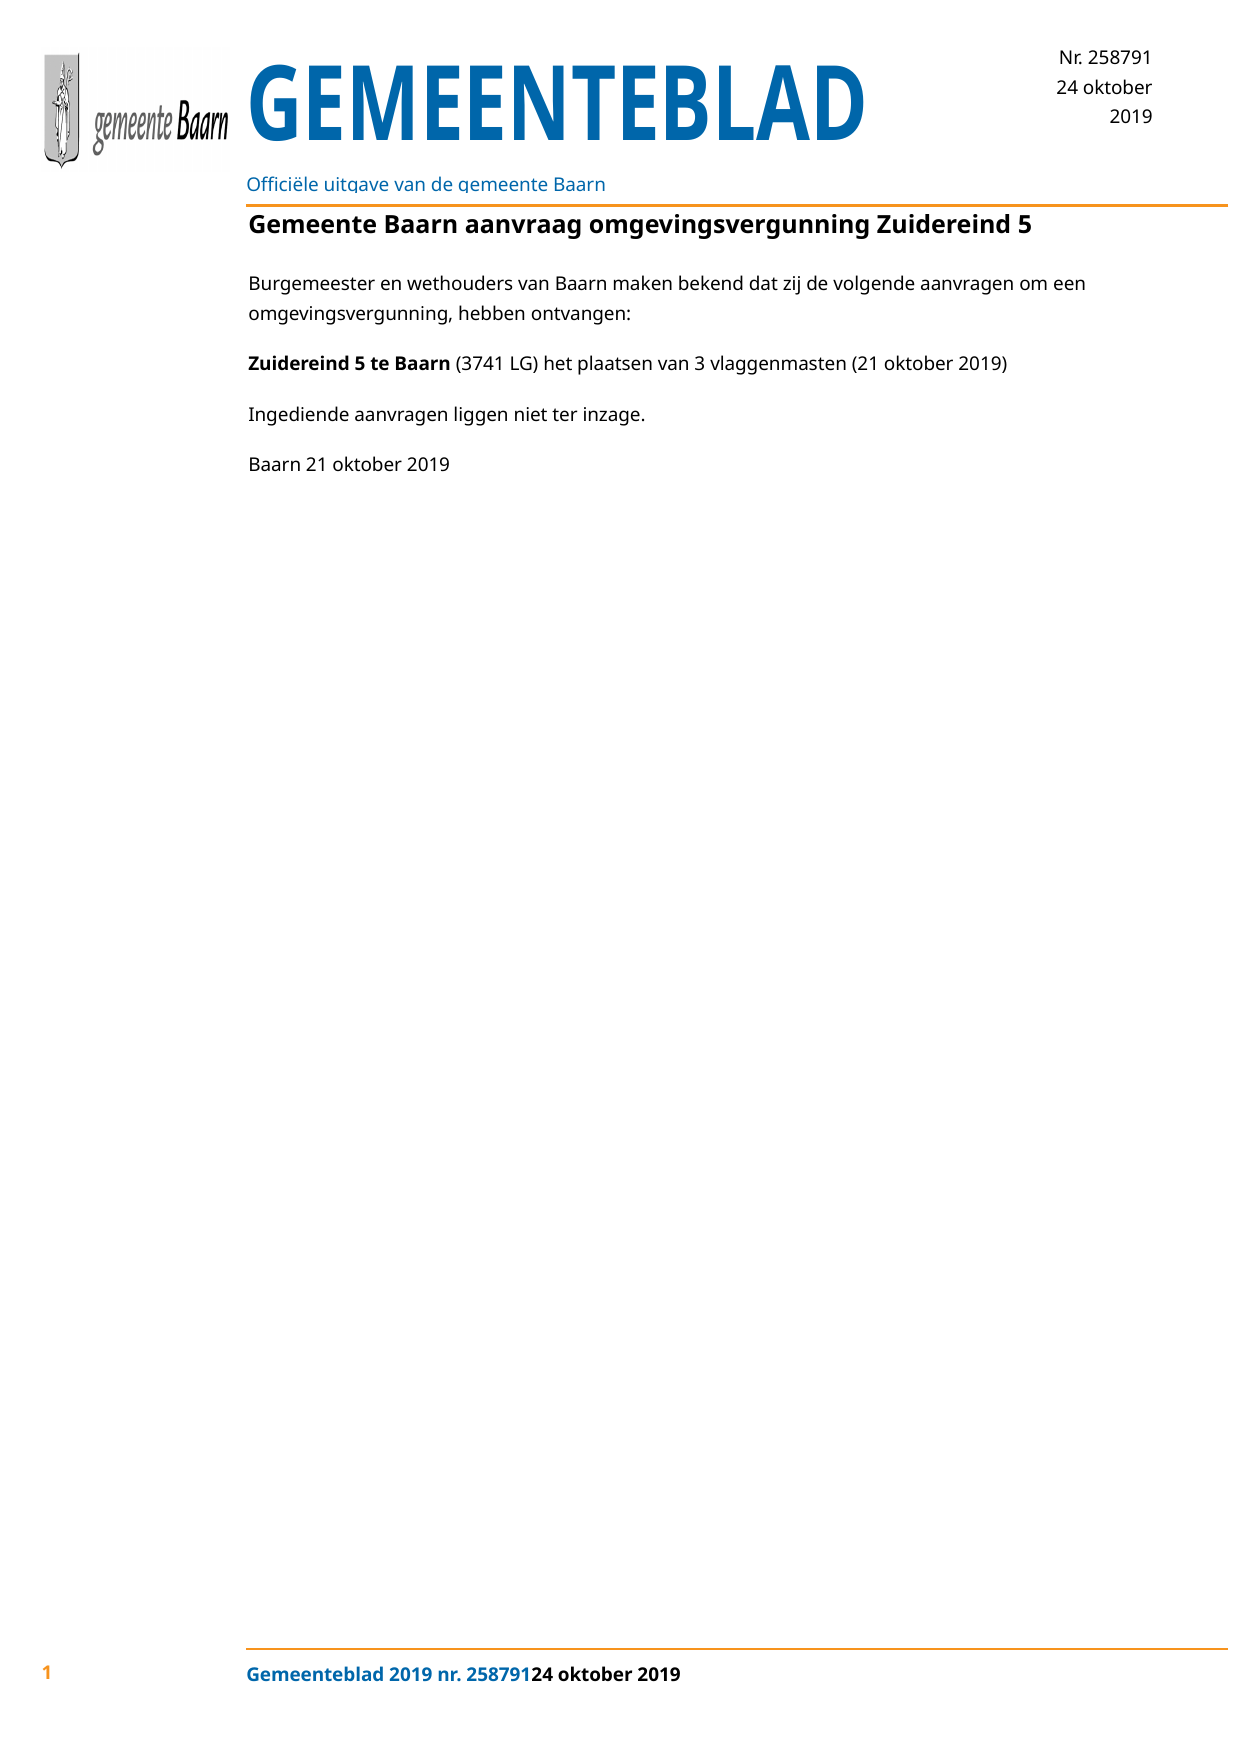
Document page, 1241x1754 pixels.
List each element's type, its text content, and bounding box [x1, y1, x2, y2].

text Burgemeester en wethouders van Baarn maken bekend dat zij de volgende aanvragen om een omgevingsvergunning, hebben ontvangen: [248, 270, 1152, 326]
text Gemeente Baarn aanvraag omgevingsvergunning Zuidereind 5 [248, 207, 1152, 241]
text Ingediende aanvragen liggen niet ter inzage. [248, 401, 1152, 426]
picture [41, 47, 231, 172]
text Zuidereind 5 te Baarn (3741 LG) het plaatsen van 3 vlaggenmasten (21 oktober 2019) [248, 350, 1152, 376]
text Baarn 21 oktober 2019 [248, 451, 1152, 477]
